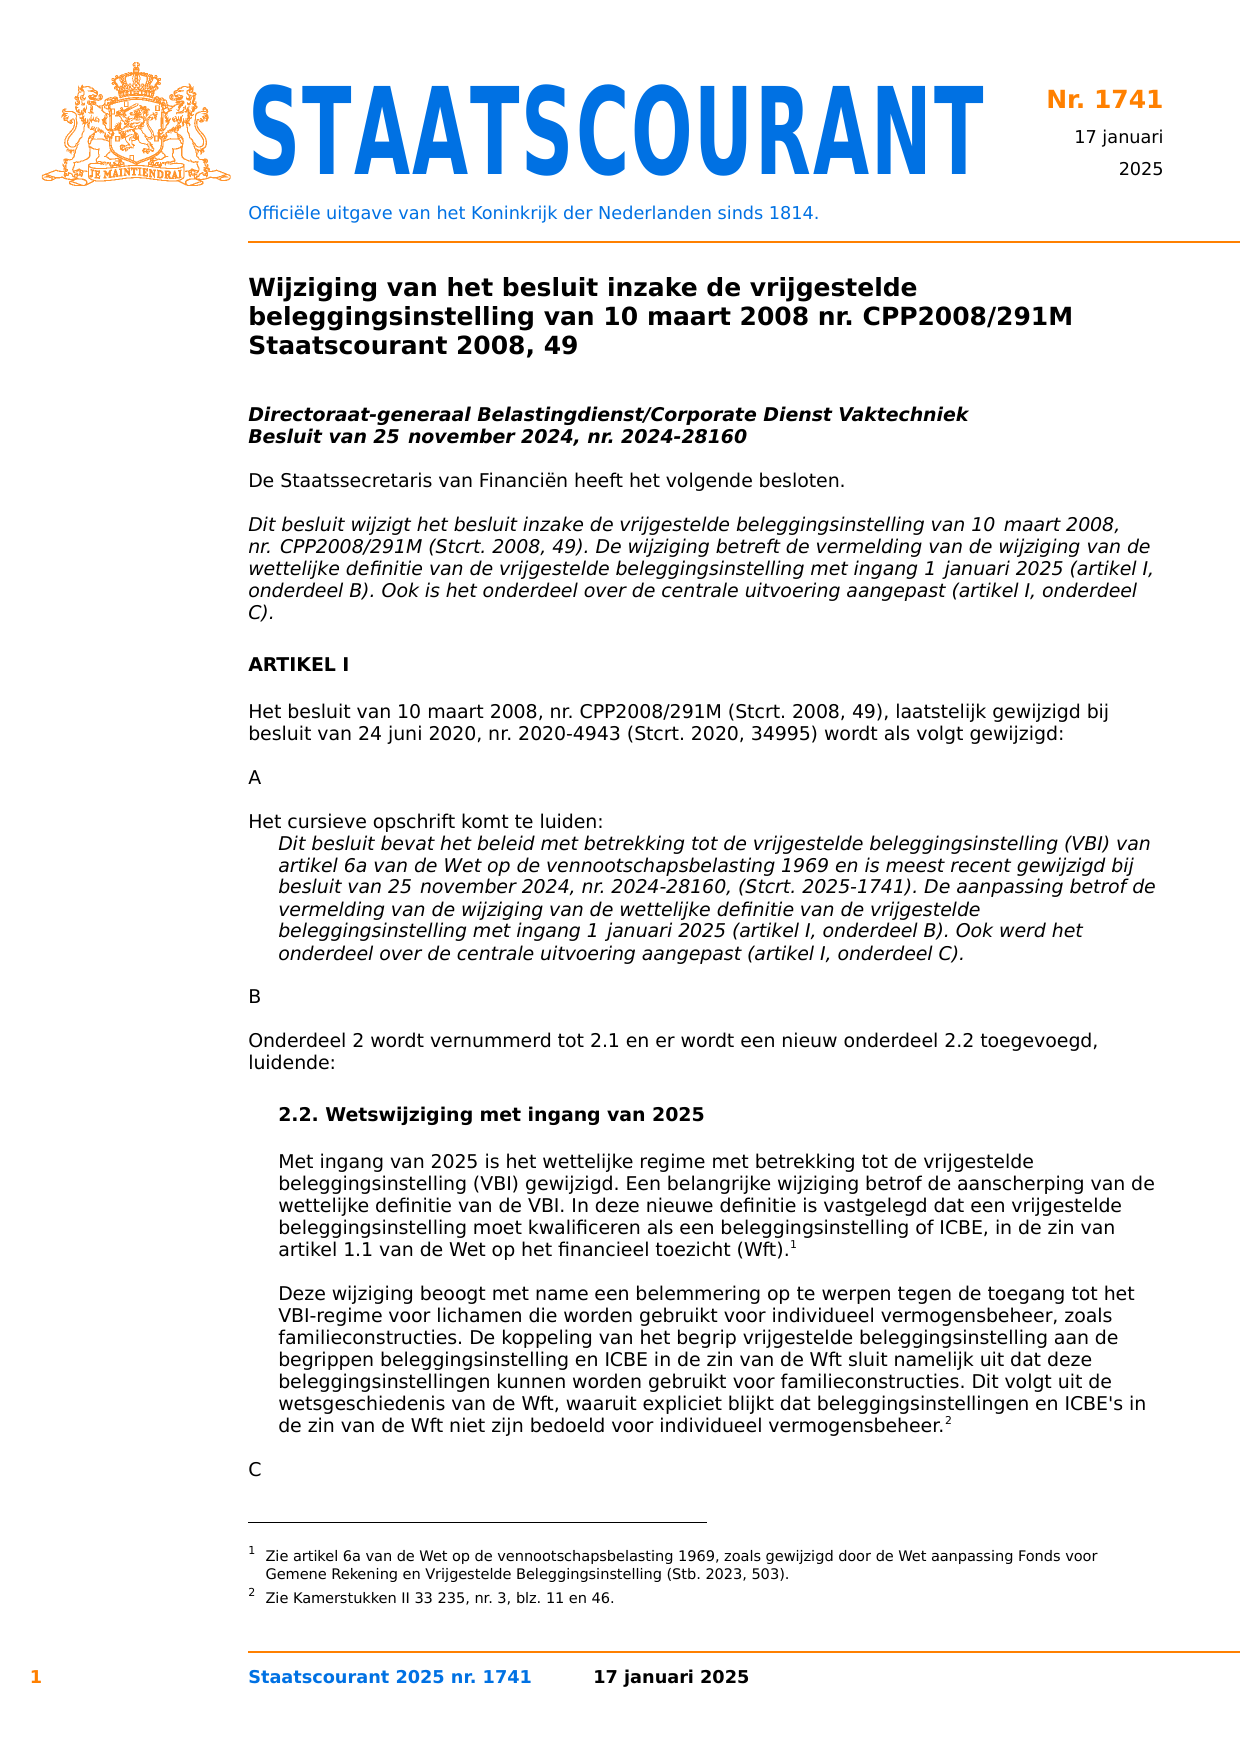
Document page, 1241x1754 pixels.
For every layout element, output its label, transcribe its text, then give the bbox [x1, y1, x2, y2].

subtitle 2.2. Wetswijziging met ingang van 2025 [278, 1104, 1163, 1126]
table_header Nr. 1741 [998, 62, 1240, 121]
table_header STAATSCOURANT [248, 62, 998, 203]
text Zie artikel 6a van de Wet op de vennootschapsbelasting 1969, zoals gewijzigd door de Wet aanpassing Fonds voor Gemene Rekening en Vrijgestelde Beleggingsinstelling (Stb. 2023, 503). [248, 1544, 1163, 1583]
text Onderdeel 2 wordt vernummerd tot 2.1 en er wordt een nieuw onderdeel 2.2 toegevoegd, luidende: [248, 1030, 1163, 1074]
table_header [25, 62, 248, 241]
subtitle Wijziging van het besluit inzake de vrijgestelde beleggingsinstelling van 10 maart 2008 nr. CPP2008/291M Staatscourant 2008, 49 [248, 273, 1163, 361]
text Het besluit van 10 maart 2008, nr. CPP2008/291M (Stcrt. 2008, 49), laatstelijk gewijzigd bij besluit van 24 juni 2020, nr. 2020-4943 (Stcrt. 2020, 34995) wordt als volgt gewijzigd: [248, 701, 1163, 745]
text A [248, 767, 1163, 789]
subtitle ARTIKEL I [248, 654, 1163, 676]
table_cell Officiële uitgave van het Koninkrijk der Nederlanden sinds 1814. [248, 203, 1240, 241]
picture [41, 62, 231, 186]
text De Staatssecretaris van Financiën heeft het volgende besloten. [248, 470, 1163, 492]
text Dit besluit bevat het beleid met betrekking tot de vrijgestelde beleggingsinstelling (VBI) van artikel 6a van de Wet op de vennootschapsbelasting 1969 en is meest recent gewijzigd bij besluit van 25 november 2024, nr. 2024-28160, (Stcrt. 2025-1741). De aanpassing betrof de vermelding van de wijziging van de wettelijke definitie van de vrijgestelde beleggingsinstelling met ingang 1 januari 2025 (artikel I, onderdeel B). Ook werd het onderdeel over de centrale uitvoering aangepast (artikel I, onderdeel C). [278, 832, 1163, 964]
text Met ingang van 2025 is het wettelijke regime met betrekking tot de vrijgestelde beleggingsinstelling (VBI) gewijzigd. Een belangrijke wijziging betrof de aanscherping van de wettelijke definitie van de VBI. In deze nieuwe definitie is vastgelegd dat een vrijgestelde beleggingsinstelling moet kwalificeren als een beleggingsinstelling of ICBE, in de zin van artikel 1.1 van de Wet op het financieel toezicht (Wft). [278, 1151, 1163, 1261]
text Zie Kamerstukken II 33 235, nr. 3, blz. 11 en 46. [248, 1586, 1163, 1608]
text Dit besluit wijzigt het besluit inzake de vrijgestelde beleggingsinstelling van 10 maart 2008, nr. CPP2008/291M (Stcrt. 2008, 49). De wijziging betreft de vermelding van de wijziging van de wettelijke definitie van de vrijgestelde beleggingsinstelling met ingang 1 januari 2025 (artikel I, onderdeel B). Ook is het onderdeel over de centrale uitvoering aangepast (artikel I, onderdeel C). [248, 514, 1163, 624]
text B [248, 986, 1163, 1008]
table_cell 2025 [998, 153, 1240, 203]
text Het cursieve opschrift komt te luiden: [248, 811, 1163, 832]
text Besluit van 25 november 2024, nr. 2024-28160 [248, 426, 1163, 448]
text C [248, 1458, 1163, 1481]
text Directoraat-generaal Belastingdienst/Corporate Dienst Vaktechniek [248, 404, 1163, 426]
text Deze wijziging beoogt met name een belemmering op te werpen tegen de toegang tot het VBI-regime voor lichamen die worden gebruikt voor individueel vermogensbeheer, zoals familieconstructies. De koppeling van het begrip vrijgestelde beleggingsinstelling aan de begrippen beleggingsinstelling en ICBE in de zin van de Wft sluit namelijk uit dat deze beleggingsinstellingen kunnen worden gebruikt voor familieconstructies. Dit volgt uit de wetsgeschiedenis van de Wft, waaruit expliciet blijkt dat beleggingsinstellingen en ICBE's in de zin van de Wft niet zijn bedoeld voor individueel vermogensbeheer. [278, 1283, 1163, 1437]
table_cell 17 januari [998, 121, 1240, 153]
